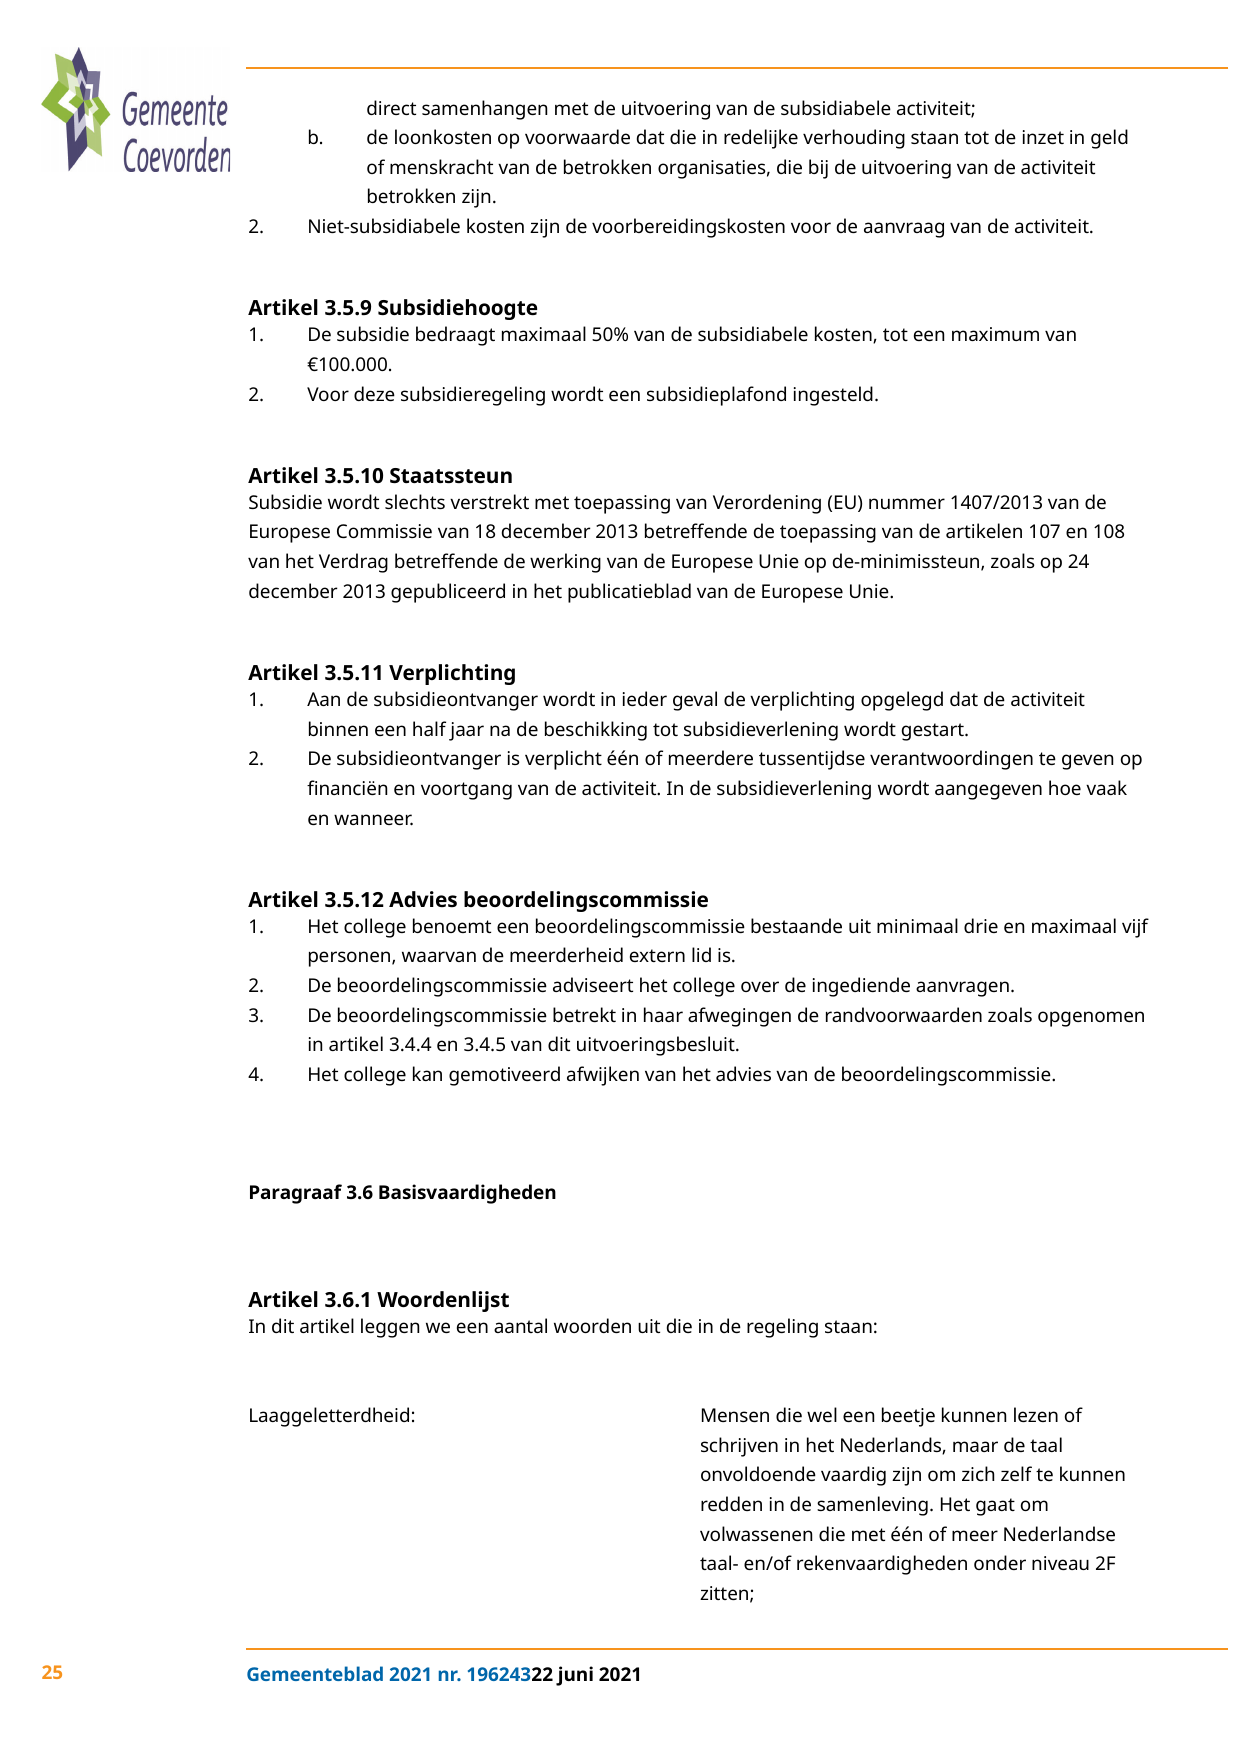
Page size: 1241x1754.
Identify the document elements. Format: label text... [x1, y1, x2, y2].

list direct samenhangen met de uitvoering van de subsidiabele activiteit; [307, 95, 1152, 121]
list Het college kan gemotiveerd afwijken van het advies van de beoordelingscommissie. [248, 1061, 1152, 1087]
text Artikel 3.5.9 Subsidiehoogte [248, 293, 1152, 322]
list Voor deze subsidieregeling wordt een subsidieplafond ingesteld. [248, 381, 1152, 406]
text Artikel 3.5.11 Verplichting [248, 658, 1152, 686]
table_header Laaggeletterdheid: [248, 1403, 700, 1606]
list Niet-subsidiabele kosten zijn de voorbereidingskosten voor de aanvraag van de activiteit. [248, 213, 1152, 239]
table_header Mensen die wel een beetje kunnen lezen of schrijven in het Nederlands, maar de taal onvoldoende vaardig zijn om zich zelf te kunnen redden in de samenleving. Het gaat om volwassenen die met één of meer Nederlandse taal- en/of rekenvaardigheden onder niveau 2F zitten; [700, 1403, 1152, 1606]
list De subsidie bedraagt maximaal 50% van de subsidiabele kosten, tot een maximum van €100.000. [248, 322, 1152, 377]
list De subsidieontvanger is verplicht één of meerdere tussentijdse verantwoordingen te geven op financiën en voortgang van de activiteit. In de subsidieverlening wordt aangegeven hoe vaak en wanneer. [248, 746, 1152, 830]
text Subsidie wordt slechts verstrekt met toepassing van Verordening (EU) nummer 1407/2013 van de Europese Commissie van 18 december 2013 betreffende de toepassing van de artikelen 107 en 108 van het Verdrag betreffende de werking van de Europese Unie op de-minimissteun, zoals op 24 december 2013 gepubliceerd in het publicatieblad van de Europese Unie. [248, 489, 1152, 604]
text Artikel 3.5.10 Staatssteun [248, 461, 1152, 489]
list de loonkosten op voorwaarde dat die in redelijke verhouding staan tot de inzet in geld of menskracht van de betrokken organisaties, die bij de uitvoering van de activiteit betrokken zijn. [307, 124, 1152, 209]
text Paragraaf 3.6 Basisvaardigheden [248, 1179, 1152, 1205]
text Artikel 3.5.12 Advies beoordelingscommissie [248, 885, 1152, 913]
list De beoordelingscommissie betrekt in haar afwegingen de randvoorwaarden zoals opgenomen in artikel 3.4.4 en 3.4.5 van dit uitvoeringsbesluit. [248, 1002, 1152, 1057]
list Aan de subsidieontvanger wordt in ieder geval de verplichting opgelegd dat de activiteit binnen een half jaar na de beschikking tot subsidieverlening wordt gestart. [248, 686, 1152, 742]
picture [41, 47, 231, 172]
text In dit artikel leggen we een aantal woorden uit die in de regeling staan: [248, 1313, 1152, 1339]
list Het college benoemt een beoordelingscommissie bestaande uit minimaal drie en maximaal vijf personen, waarvan de meerderheid extern lid is. [248, 913, 1152, 968]
text Artikel 3.6.1 Woordenlijst [248, 1285, 1152, 1313]
list De beoordelingscommissie adviseert het college over de ingediende aanvragen. [248, 972, 1152, 998]
